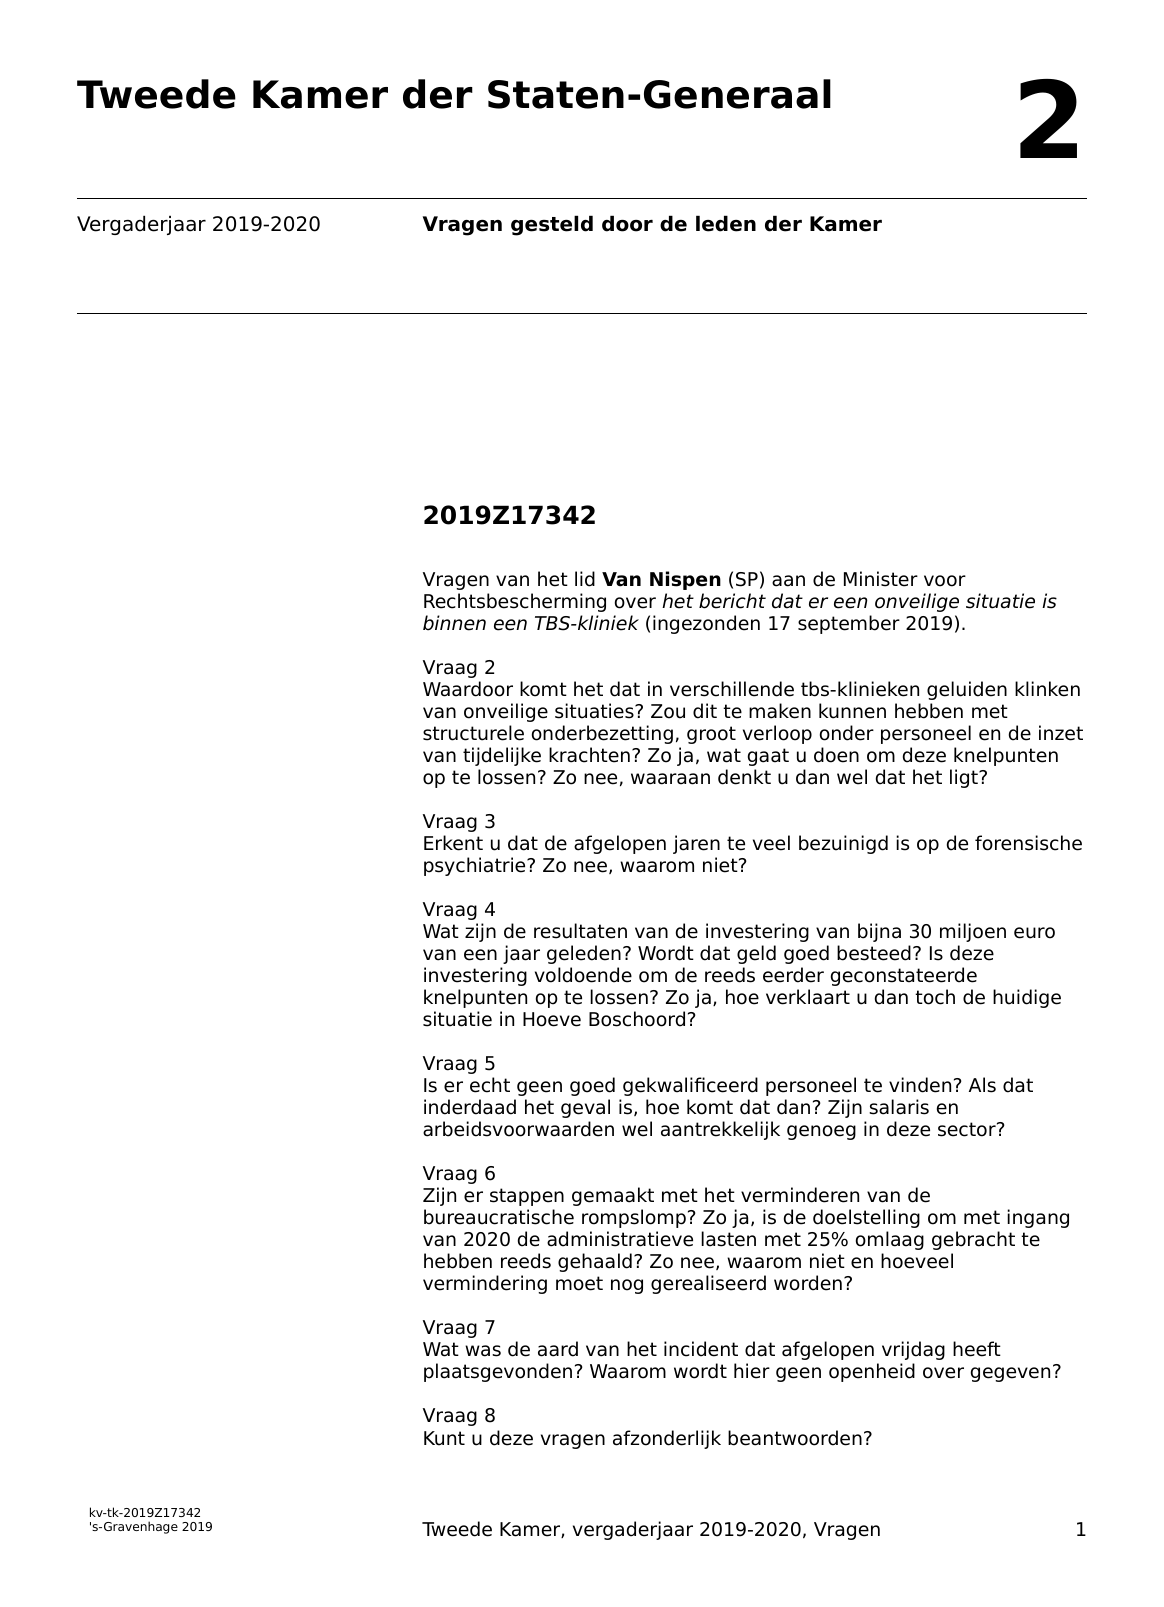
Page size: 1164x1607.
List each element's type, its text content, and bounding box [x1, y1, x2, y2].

text 2019Z17342 [422, 501, 1087, 531]
text Vraag 4 [422, 899, 1087, 921]
text Vraag 5 [422, 1053, 1087, 1075]
text Zijn er stappen gemaakt met het verminderen van de bureaucratische rompslomp? Zo ja, is de doelstelling om met ingang van 2020 de administratieve lasten met 25% omlaag gebracht te hebben reeds gehaald? Zo nee, waarom niet en hoeveel vermindering moet nog gerealiseerd worden? [422, 1185, 1087, 1295]
text kv-tk-2019Z17342 [88, 1506, 323, 1520]
text Erkent u dat de afgelopen jaren te veel bezuinigd is op de forensische psychiatrie? Zo nee, waarom niet? [422, 833, 1087, 877]
text Wat was de aard van het incident dat afgelopen vrijdag heeft plaatsgevonden? Waarom wordt hier geen openheid over gegeven? [422, 1339, 1087, 1383]
text Waardoor komt het dat in verschillende tbs-klinieken geluiden klinken van onveilige situaties? Zou dit te maken kunnen hebben met structurele onderbezetting, groot verloop onder personeel en de inzet van tijdelijke krachten? Zo ja, wat gaat u doen om deze knelpunten op te lossen? Zo nee, waaraan denkt u dan wel dat het ligt? [422, 679, 1087, 789]
text Vraag 7 [422, 1317, 1087, 1339]
table_header 2 [886, 59, 1087, 198]
table_cell Vragen gesteld door de leden der Kamer [422, 199, 1087, 313]
text Vraag 2 [422, 657, 1087, 679]
text Vragen van het lid Van Nispen (SP) aan de Minister voor Rechtsbescherming over het bericht dat er een onveilige situatie is binnen een TBS-kliniek (ingezonden 17 september 2019). [422, 569, 1087, 635]
text Vraag 3 [422, 811, 1087, 833]
text Vraag 6 [422, 1163, 1087, 1185]
text Wat zijn de resultaten van de investering van bijna 30 miljoen euro van een jaar geleden? Wordt dat geld goed besteed? Is deze investering voldoende om de reeds eerder geconstateerde knelpunten op te lossen? Zo ja, hoe verklaart u dan toch de huidige situatie in Hoeve Boschoord? [422, 921, 1087, 1031]
text Vraag 8 [422, 1405, 1087, 1427]
text Is er echt geen goed gekwalificeerd personeel te vinden? Als dat inderdaad het geval is, hoe komt dat dan? Zijn salaris en arbeidsvoorwaarden wel aantrekkelijk genoeg in deze sector? [422, 1075, 1087, 1141]
text Kunt u deze vragen afzonderlijk beantwoorden? [422, 1427, 1087, 1449]
text 's-Gravenhage 2019 [88, 1520, 323, 1534]
table_header Tweede Kamer der Staten-Generaal [77, 59, 886, 198]
table_cell Vergaderjaar 2019-2020 [77, 199, 422, 313]
